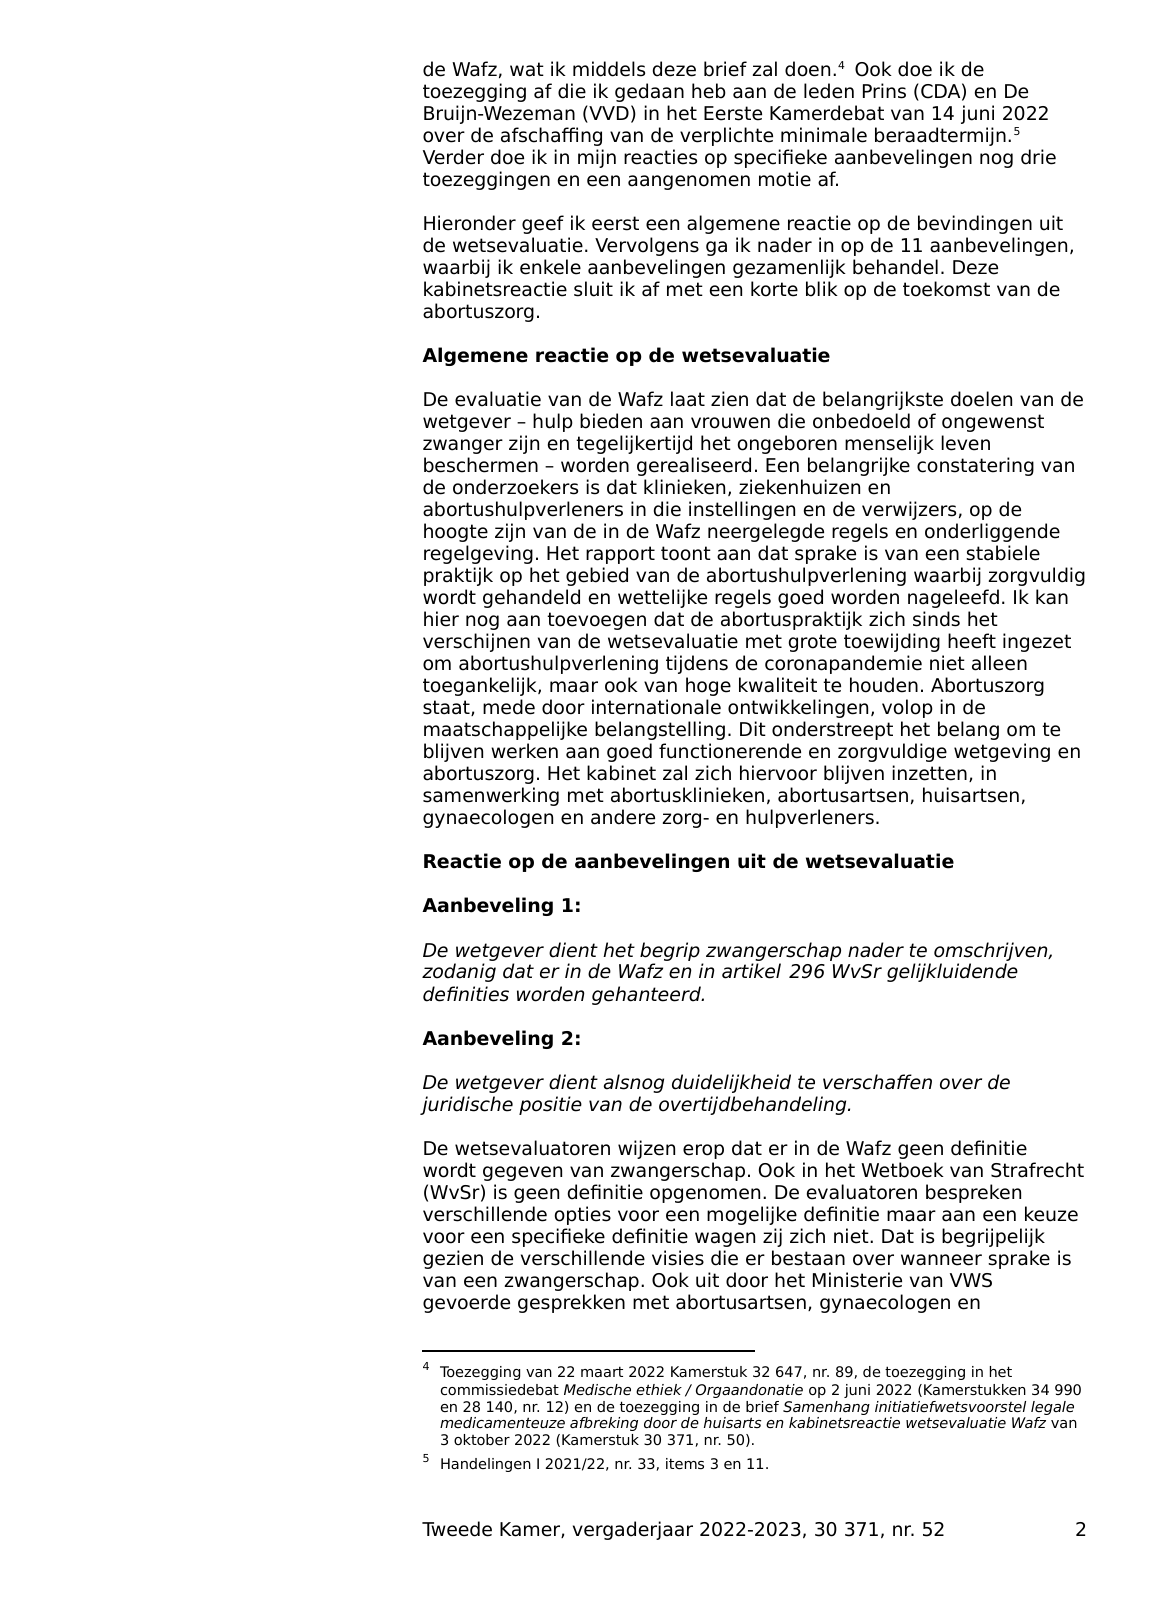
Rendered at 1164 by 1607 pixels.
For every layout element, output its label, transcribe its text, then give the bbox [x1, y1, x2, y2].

text Hieronder geef ik eerst een algemene reactie op de bevindingen uit de wetsevaluatie. Vervolgens ga ik nader in op de 11 aanbevelingen, waarbij ik enkele aanbevelingen gezamenlijk behandel. Deze kabinetsreactie sluit ik af met een korte blik op de toekomst van de abortuszorg. [422, 213, 1087, 323]
subtitle Aanbeveling 2: [422, 1028, 1087, 1049]
subtitle Reactie op de aanbevelingen uit de wetsevaluatie [422, 851, 1087, 873]
text Toezegging van 22 maart 2022 Kamerstuk 32 647, nr. 89, de toezegging in het commissiedebat Medische ethiek / Orgaandonatie op 2 juni 2022 (Kamerstukken 34 990 en 28 140, nr. 12) en de toezegging in de brief Samenhang initiatiefwetsvoorstel legale medicamenteuze afbreking door de huisarts en kabinetsreactie wetsevaluatie Wafz van 3 oktober 2022 (Kamerstuk 30 371, nr. 50). [422, 1360, 1087, 1449]
subtitle Algemene reactie op de wetsevaluatie [422, 345, 1087, 367]
text de Wafz, wat ik middels deze brief zal doen. Ook doe ik de toezegging af die ik gedaan heb aan de leden Prins (CDA) en De Bruijn-Wezeman (VVD) in het Eerste Kamerdebat van 14 juni 2022 over de afschaffing van de verplichte minimale beraadtermijn. Verder doe ik in mijn reacties op specifieke aanbevelingen nog drie toezeggingen en een aangenomen motie af. [422, 59, 1087, 191]
text De wetsevaluatoren wijzen erop dat er in de Wafz geen definitie wordt gegeven van zwangerschap. Ook in het Wetboek van Strafrecht (WvSr) is geen definitie opgenomen. De evaluatoren bespreken verschillende opties voor een mogelijke definitie maar aan een keuze voor een specifieke definitie wagen zij zich niet. Dat is begrijpelijk gezien de verschillende visies die er bestaan over wanneer sprake is van een zwangerschap. Ook uit door het Ministerie van VWS gevoerde gesprekken met abortusartsen, gynaecologen en [422, 1138, 1087, 1314]
text Handelingen I 2021/22, nr. 33, items 3 en 11. [422, 1452, 1087, 1474]
text De wetgever dient het begrip zwangerschap nader te omschrijven, zodanig dat er in de Wafz en in artikel 296 WvSr gelijkluidende definities worden gehanteerd. [422, 939, 1087, 1005]
text De wetgever dient alsnog duidelijkheid te verschaffen over de juridische positie van de overtijdbehandeling. [422, 1072, 1087, 1116]
text De evaluatie van de Wafz laat zien dat de belangrijkste doelen van de wetgever – hulp bieden aan vrouwen die onbedoeld of ongewenst zwanger zijn en tegelijkertijd het ongeboren menselijk leven beschermen – worden gerealiseerd. Een belangrijke constatering van de onderzoekers is dat klinieken, ziekenhuizen en abortushulpverleners in die instellingen en de verwijzers, op de hoogte zijn van de in de Wafz neergelegde regels en onderliggende regelgeving. Het rapport toont aan dat sprake is van een stabiele praktijk op het gebied van de abortushulpverlening waarbij zorgvuldig wordt gehandeld en wettelijke regels goed worden nageleefd. Ik kan hier nog aan toevoegen dat de abortuspraktijk zich sinds het verschijnen van de wetsevaluatie met grote toewijding heeft ingezet om abortushulpverlening tijdens de coronapandemie niet alleen toegankelijk, maar ook van hoge kwaliteit te houden. Abortuszorg staat, mede door internationale ontwikkelingen, volop in de maatschappelijke belangstelling. Dit onderstreept het belang om te blijven werken aan goed functionerende en zorgvuldige wetgeving en abortuszorg. Het kabinet zal zich hiervoor blijven inzetten, in samenwerking met abortusklinieken, abortusartsen, huisartsen, gynaecologen en andere zorg- en hulpverleners. [422, 389, 1087, 829]
subtitle Aanbeveling 1: [422, 895, 1087, 917]
